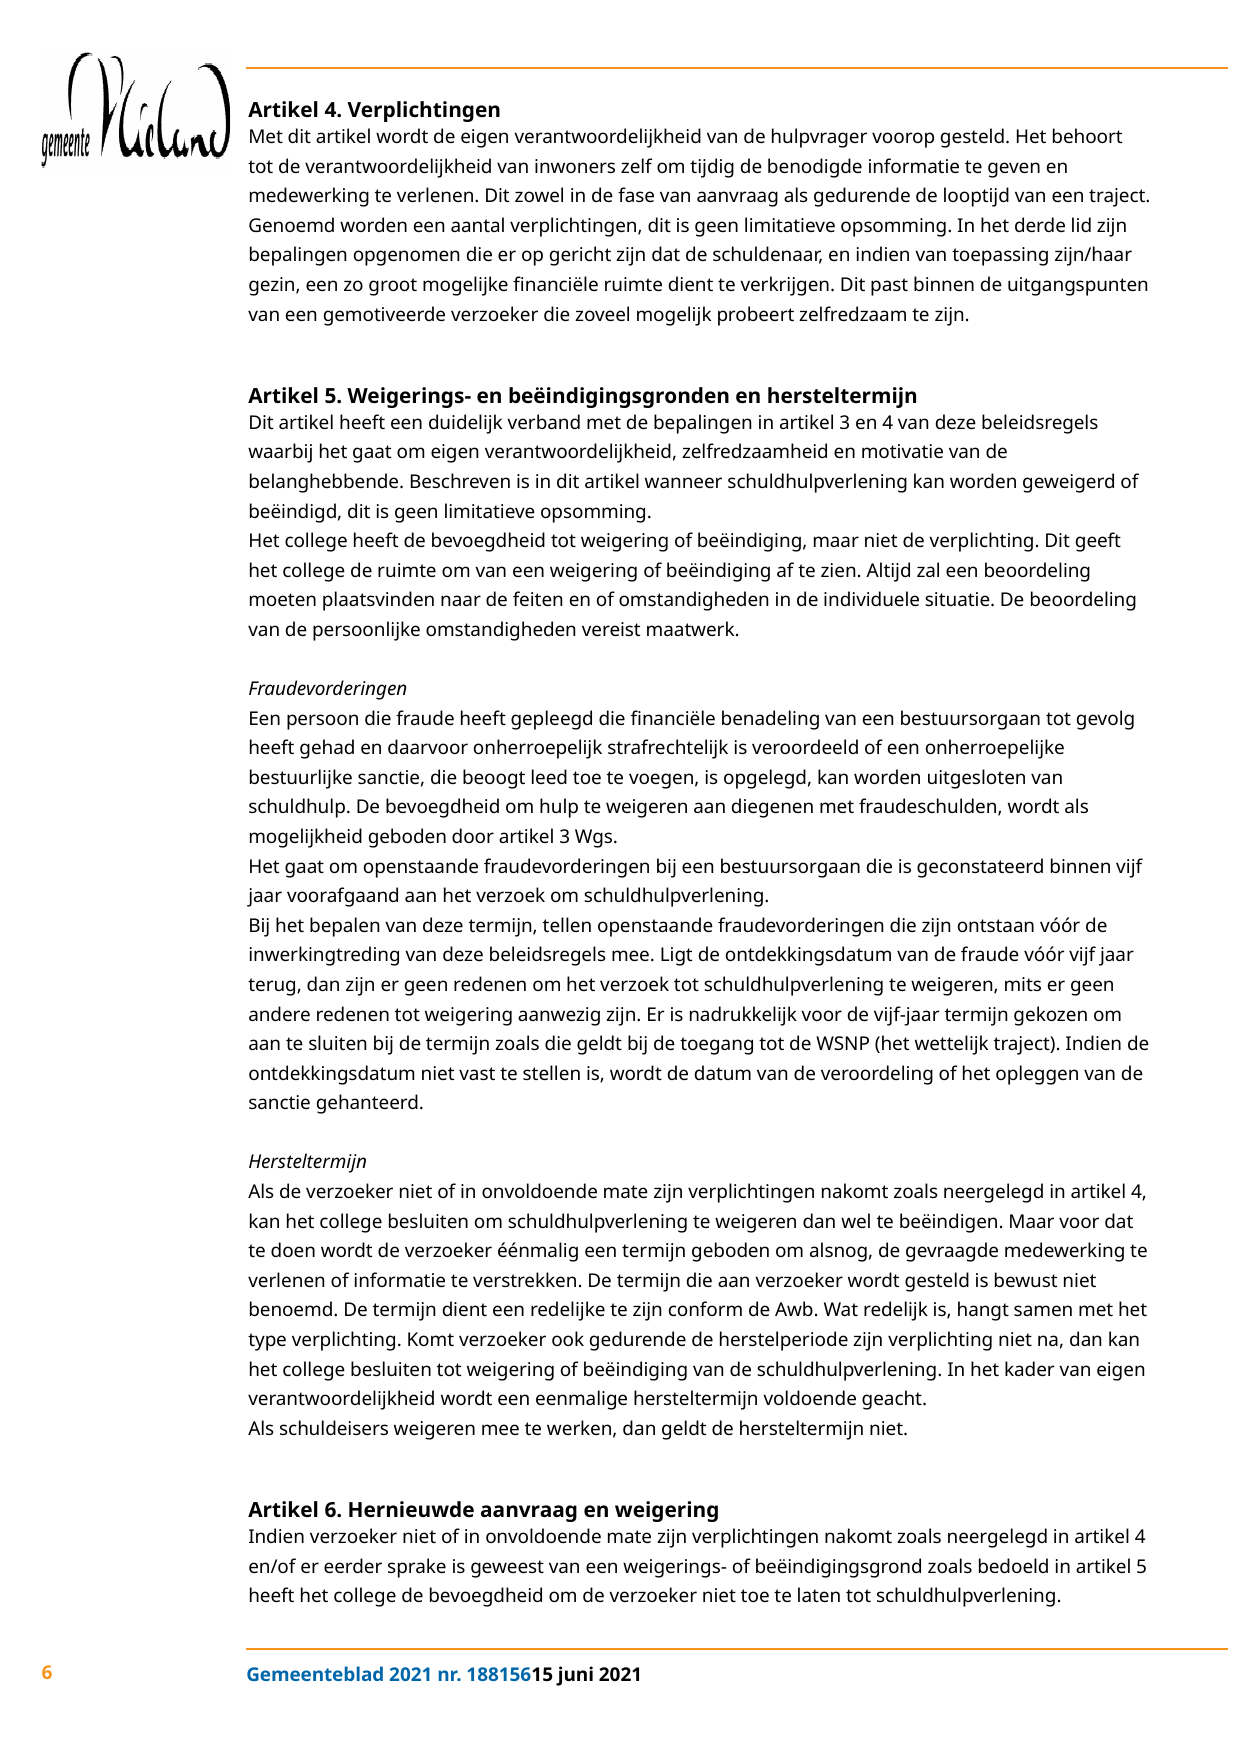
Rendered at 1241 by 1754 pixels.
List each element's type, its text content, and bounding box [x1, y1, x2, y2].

picture [41, 47, 231, 172]
text Als de verzoeker niet of in onvoldoende mate zijn verplichtingen nakomt zoals neergelegd in artikel 4, kan het college besluiten om schuldhulpverlening te weigeren dan wel te beëindigen. Maar voor dat te doen wordt de verzoeker éénmalig een termijn geboden om alsnog, de gevraagde medewerking te verlenen of informatie te verstrekken. De termijn die aan verzoeker wordt gesteld is bewust niet benoemd. De termijn dient een redelijke te zijn conform de Awb. Wat redelijk is, hangt samen met het type verplichting. Komt verzoeker ook gedurende de herstelperiode zijn verplichting niet na, dan kan het college besluiten tot weigering of beëindiging van de schuldhulpverlening. In het kader van eigen verantwoordelijkheid wordt een eenmalige hersteltermijn voldoende geacht. [248, 1178, 1152, 1411]
text Het gaat om openstaande fraudevorderingen bij een bestuursorgaan die is geconstateerd binnen vijf jaar voorafgaand aan het verzoek om schuldhulpverlening. [248, 853, 1152, 908]
text Een persoon die fraude heeft gepleegd die financiële benadeling van een bestuursorgaan tot gevolg heeft gehad en daarvoor onherroepelijk strafrechtelijk is veroordeeld of een onherroepelijke bestuurlijke sanctie, die beoogt leed toe te voegen, is opgelegd, kan worden uitgesloten van schuldhulp. De bevoegdheid om hulp te weigeren aan diegenen met fraudeschulden, wordt als mogelijkheid geboden door artikel 3 Wgs. [248, 705, 1152, 849]
text Artikel 6. Hernieuwde aanvraag en weigering [248, 1495, 1152, 1523]
text Bij het bepalen van deze termijn, tellen openstaande fraudevorderingen die zijn ontstaan vóór de inwerkingtreding van deze beleidsregels mee. Ligt de ontdekkingsdatum van de fraude vóór vijf jaar terug, dan zijn er geen redenen om het verzoek tot schuldhulpverlening te weigeren, mits er geen andere redenen tot weigering aanwezig zijn. Er is nadrukkelijk voor de vijf-jaar termijn gekozen om aan te sluiten bij de termijn zoals die geldt bij de toegang tot de WSNP (het wettelijk traject). Indien de ontdekkingsdatum niet vast te stellen is, wordt de datum van de veroordeling of het opleggen van de sanctie gehanteerd. [248, 912, 1152, 1115]
text Fraudevorderingen [248, 675, 1152, 701]
text Hersteltermijn [248, 1149, 1152, 1174]
text Het college heeft de bevoegdheid tot weigering of beëindiging, maar niet de verplichting. Dit geeft het college de ruimte om van een weigering of beëindiging af te zien. Altijd zal een beoordeling moeten plaatsvinden naar de feiten en of omstandigheden in de individuele situatie. De beoordeling van de persoonlijke omstandigheden vereist maatwerk. [248, 527, 1152, 642]
text Met dit artikel wordt de eigen verantwoordelijkheid van de hulpvrager voorop gesteld. Het behoort tot de verantwoordelijkheid van inwoners zelf om tijdig de benodigde informatie te geven en medewerking te verlenen. Dit zowel in de fase van aanvraag als gedurende de looptijd van een traject. Genoemd worden een aantal verplichtingen, dit is geen limitatieve opsomming. In het derde lid zijn bepalingen opgenomen die er op gericht zijn dat de schuldenaar, en indien van toepassing zijn/haar gezin, een zo groot mogelijke financiële ruimte dient te verkrijgen. Dit past binnen de uitgangspunten van een gemotiveerde verzoeker die zoveel mogelijk probeert zelfredzaam te zijn. [248, 123, 1152, 326]
text Artikel 5. Weigerings- en beëindigingsgronden en hersteltermijn [248, 381, 1152, 409]
text Dit artikel heeft een duidelijk verband met de bepalingen in artikel 3 en 4 van deze beleidsregels waarbij het gaat om eigen verantwoordelijkheid, zelfredzaamheid en motivatie van de belanghebbende. Beschreven is in dit artikel wanneer schuldhulpverlening kan worden geweigerd of beëindigd, dit is geen limitatieve opsomming. [248, 409, 1152, 524]
text Artikel 4. Verplichtingen [248, 95, 1152, 123]
text Als schuldeisers weigeren mee te werken, dan geldt de hersteltermijn niet. [248, 1415, 1152, 1441]
text Indien verzoeker niet of in onvoldoende mate zijn verplichtingen nakomt zoals neergelegd in artikel 4 en/of er eerder sprake is geweest van een weigerings- of beëindigingsgrond zoals bedoeld in artikel 5 heeft het college de bevoegdheid om de verzoeker niet toe te laten tot schuldhulpverlening. [248, 1523, 1152, 1608]
